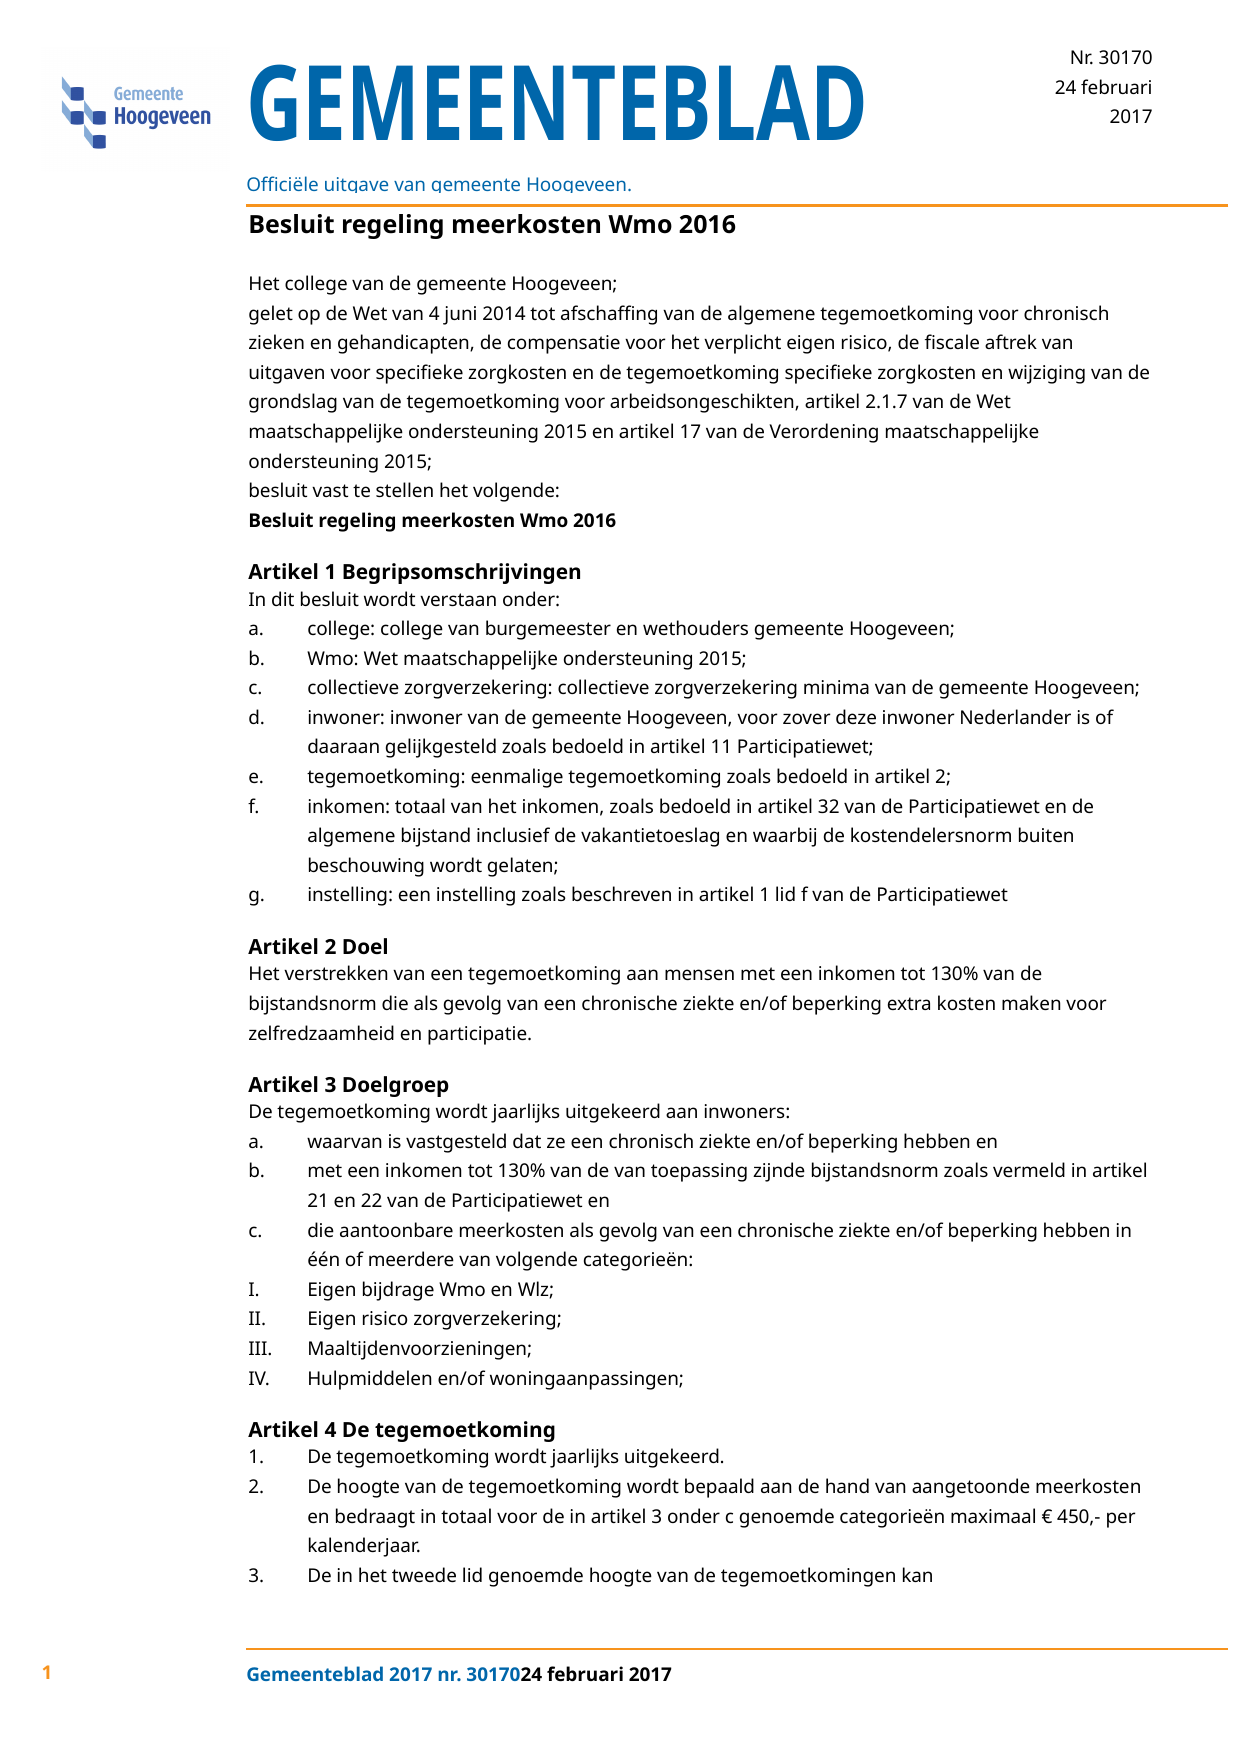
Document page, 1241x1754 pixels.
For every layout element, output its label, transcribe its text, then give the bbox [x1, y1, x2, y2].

text Artikel 4 De tegemoetkoming [248, 1415, 1152, 1444]
list die aantoonbare meerkosten als gevolg van een chronische ziekte en/of beperking hebben in één of meerdere van volgende categorieën: [248, 1217, 1152, 1272]
text besluit vast te stellen het volgende: [248, 477, 1152, 503]
text Artikel 1 Begripsomschrijvingen [248, 557, 1152, 586]
list inwoner: inwoner van de gemeente Hoogeveen, voor zover deze inwoner Nederlander is of daaraan gelijkgesteld zoals bedoeld in artikel 11 Participatiewet; [248, 704, 1152, 759]
picture [41, 47, 231, 172]
list Maaltijdenvoorzieningen; [248, 1335, 1152, 1361]
text gelet op de Wet van 4 juni 2014 tot afschaffing van de algemene tegemoetkoming voor chronisch zieken en gehandicapten, de compensatie voor het verplicht eigen risico, de fiscale aftrek van uitgaven voor specifieke zorgkosten en de tegemoetkoming specifieke zorgkosten en wijziging van de grondslag van de tegemoetkoming voor arbeidsongeschikten, artikel 2.1.7 van de Wet maatschappelijke ondersteuning 2015 en artikel 17 van de Verordening maatschappelijke ondersteuning 2015; [248, 300, 1152, 473]
list Hulpmiddelen en/of woningaanpassingen; [248, 1365, 1152, 1391]
list inkomen: totaal van het inkomen, zoals bedoeld in artikel 32 van de Participatiewet en de algemene bijstand inclusief de vakantietoeslag en waarbij de kostendelersnorm buiten beschouwing wordt gelaten; [248, 793, 1152, 878]
list college: college van burgemeester en wethouders gemeente Hoogeveen; [248, 615, 1152, 641]
list Eigen bijdrage Wmo en Wlz; [248, 1276, 1152, 1302]
text Artikel 3 Doelgroep [248, 1070, 1152, 1098]
list collectieve zorgverzekering: collectieve zorgverzekering minima van de gemeente Hoogeveen; [248, 674, 1152, 700]
list waarvan is vastgesteld dat ze een chronisch ziekte en/of beperking hebben en [248, 1128, 1152, 1154]
text Besluit regeling meerkosten Wmo 2016 [248, 207, 1152, 241]
text Artikel 2 Doel [248, 932, 1152, 961]
text Besluit regeling meerkosten Wmo 2016 [248, 507, 1152, 533]
text Het college van de gemeente Hoogeveen; [248, 270, 1152, 296]
text Het verstrekken van een tegemoetkoming aan mensen met een inkomen tot 130% van de bijstandsnorm die als gevolg van een chronische ziekte en/of beperking extra kosten maken voor zelfredzaamheid en participatie. [248, 961, 1152, 1045]
text In dit besluit wordt verstaan onder: [248, 586, 1152, 612]
list Wmo: Wet maatschappelijke ondersteuning 2015; [248, 645, 1152, 671]
list instelling: een instelling zoals beschreven in artikel 1 lid f van de Participatiewet [248, 882, 1152, 907]
list tegemoetkoming: eenmalige tegemoetkoming zoals bedoeld in artikel 2; [248, 763, 1152, 789]
text De tegemoetkoming wordt jaarlijks uitgekeerd aan inwoners: [248, 1098, 1152, 1124]
list Eigen risico zorgverzekering; [248, 1306, 1152, 1331]
list met een inkomen tot 130% van de van toepassing zijnde bijstandsnorm zoals vermeld in artikel 21 en 22 van de Participatiewet en [248, 1158, 1152, 1213]
list De in het tweede lid genoemde hoogte van de tegemoetkomingen kan [248, 1562, 1152, 1588]
list De hoogte van de tegemoetkoming wordt bepaald aan de hand van aangetoonde meerkosten en bedraagt in totaal voor de in artikel 3 onder c genoemde categorieën maximaal € 450,- per kalenderjaar. [248, 1473, 1152, 1558]
list De tegemoetkoming wordt jaarlijks uitgekeerd. [248, 1444, 1152, 1469]
